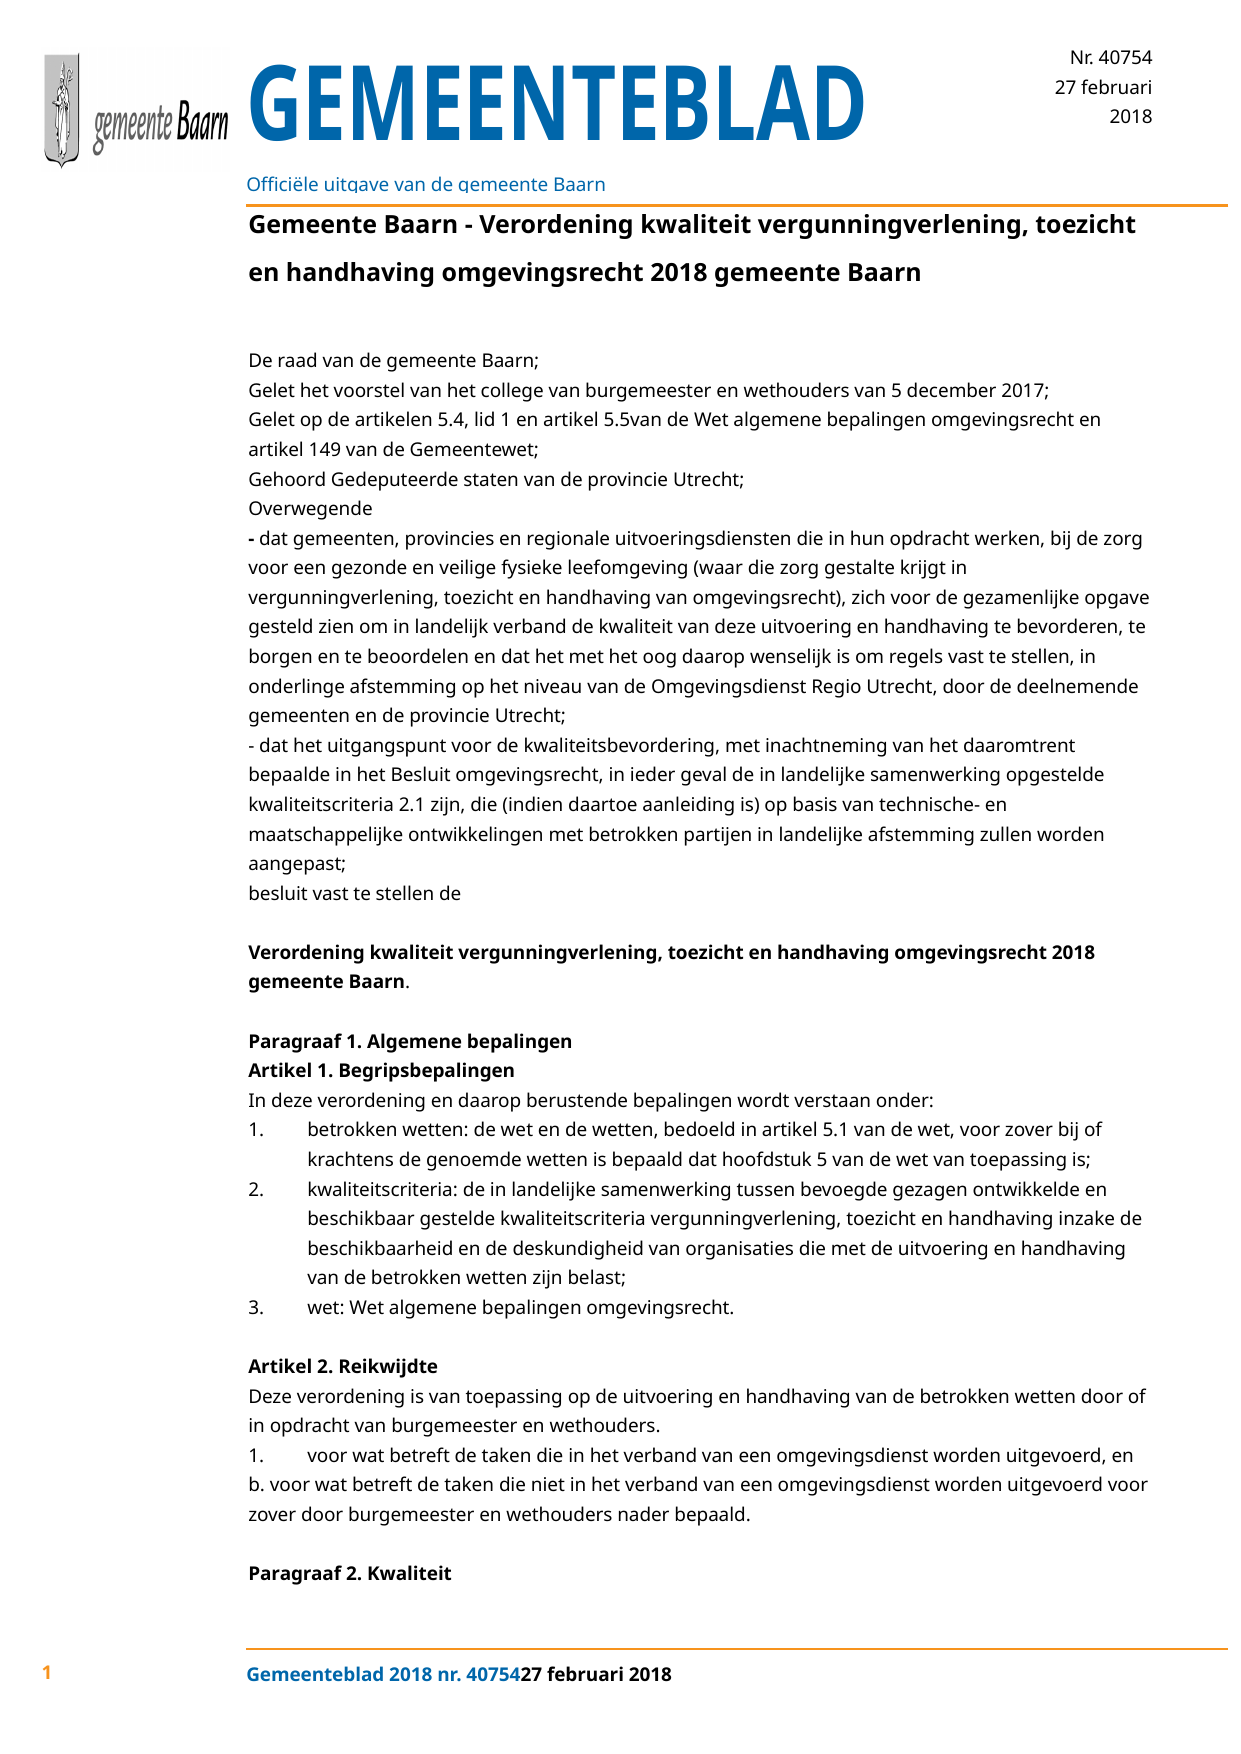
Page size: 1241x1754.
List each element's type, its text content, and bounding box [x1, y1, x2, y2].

text Gemeente Baarn - Verordening kwaliteit vergunningverlening, toezicht en handhaving omgevingsrecht 2018 gemeente Baarn [248, 207, 1152, 288]
text b. voor wat betreft de taken die niet in het verband van een omgevingsdienst worden uitgevoerd voor zover door burgemeester en wethouders nader bepaald. [248, 1472, 1152, 1527]
text De raad van de gemeente Baarn; [248, 347, 1152, 373]
text Verordening kwaliteit vergunningverlening, toezicht en handhaving omgevingsrecht 2018 gemeente Baarn. [248, 939, 1152, 994]
text Overwegende [248, 495, 1152, 521]
text In deze verordening en daarop berustende bepalingen wordt verstaan onder: [248, 1087, 1152, 1113]
text Artikel 2. Reikwijdte [248, 1353, 1152, 1379]
text Gelet op de artikelen 5.4, lid 1 en artikel 5.5van de Wet algemene bepalingen omgevingsrecht en artikel 149 van de Gemeentewet; [248, 407, 1152, 462]
text Gelet het voorstel van het college van burgemeester en wethouders van 5 december 2017; [248, 377, 1152, 403]
list voor wat betreft de taken die in het verband van een omgevingsdienst worden uitgevoerd, en [248, 1442, 1152, 1468]
text Artikel 1. Begripsbepalingen [248, 1057, 1152, 1083]
text besluit vast te stellen de [248, 880, 1152, 906]
text - dat het uitgangspunt voor de kwaliteitsbevordering, met inachtneming van het daaromtrent bepaalde in het Besluit omgevingsrecht, in ieder geval de in landelijke samenwerking opgestelde kwaliteitscriteria 2.1 zijn, die (indien daartoe aanleiding is) op basis van technische- en maatschappelijke ontwikkelingen met betrokken partijen in landelijke afstemming zullen worden aangepast; [248, 732, 1152, 876]
text Paragraaf 1. Algemene bepalingen [248, 1028, 1152, 1054]
text - dat gemeenten, provincies en regionale uitvoeringsdiensten die in hun opdracht werken, bij de zorg voor een gezonde en veilige fysieke leefomgeving (waar die zorg gestalte krijgt in vergunningverlening, toezicht en handhaving van omgevingsrecht), zich voor de gezamenlijke opgave gesteld zien om in landelijk verband de kwaliteit van deze uitvoering en handhaving te bevorderen, te borgen en te beoordelen en dat het met het oog daarop wenselijk is om regels vast te stellen, in onderlinge afstemming op het niveau van de Omgevingsdienst Regio Utrecht, door de deelnemende gemeenten en de provincie Utrecht; [248, 525, 1152, 728]
text Paragraaf 2. Kwaliteit [248, 1560, 1152, 1586]
list kwaliteitscriteria: de in landelijke samenwerking tussen bevoegde gezagen ontwikkelde en beschikbaar gestelde kwaliteitscriteria vergunningverlening, toezicht en handhaving inzake de beschikbaarheid en de deskundigheid van organisaties die met de uitvoering en handhaving van de betrokken wetten zijn belast; [248, 1176, 1152, 1290]
list wet: Wet algemene bepalingen omgevingsrecht. [248, 1294, 1152, 1320]
picture [41, 47, 231, 172]
list betrokken wetten: de wet en de wetten, bedoeld in artikel 5.1 van de wet, voor zover bij of krachtens de genoemde wetten is bepaald dat hoofdstuk 5 van de wet van toepassing is; [248, 1117, 1152, 1172]
text Gehoord Gedeputeerde staten van de provincie Utrecht; [248, 466, 1152, 492]
text Deze verordening is van toepassing op de uitvoering en handhaving van de betrokken wetten door of in opdracht van burgemeester en wethouders. [248, 1383, 1152, 1438]
